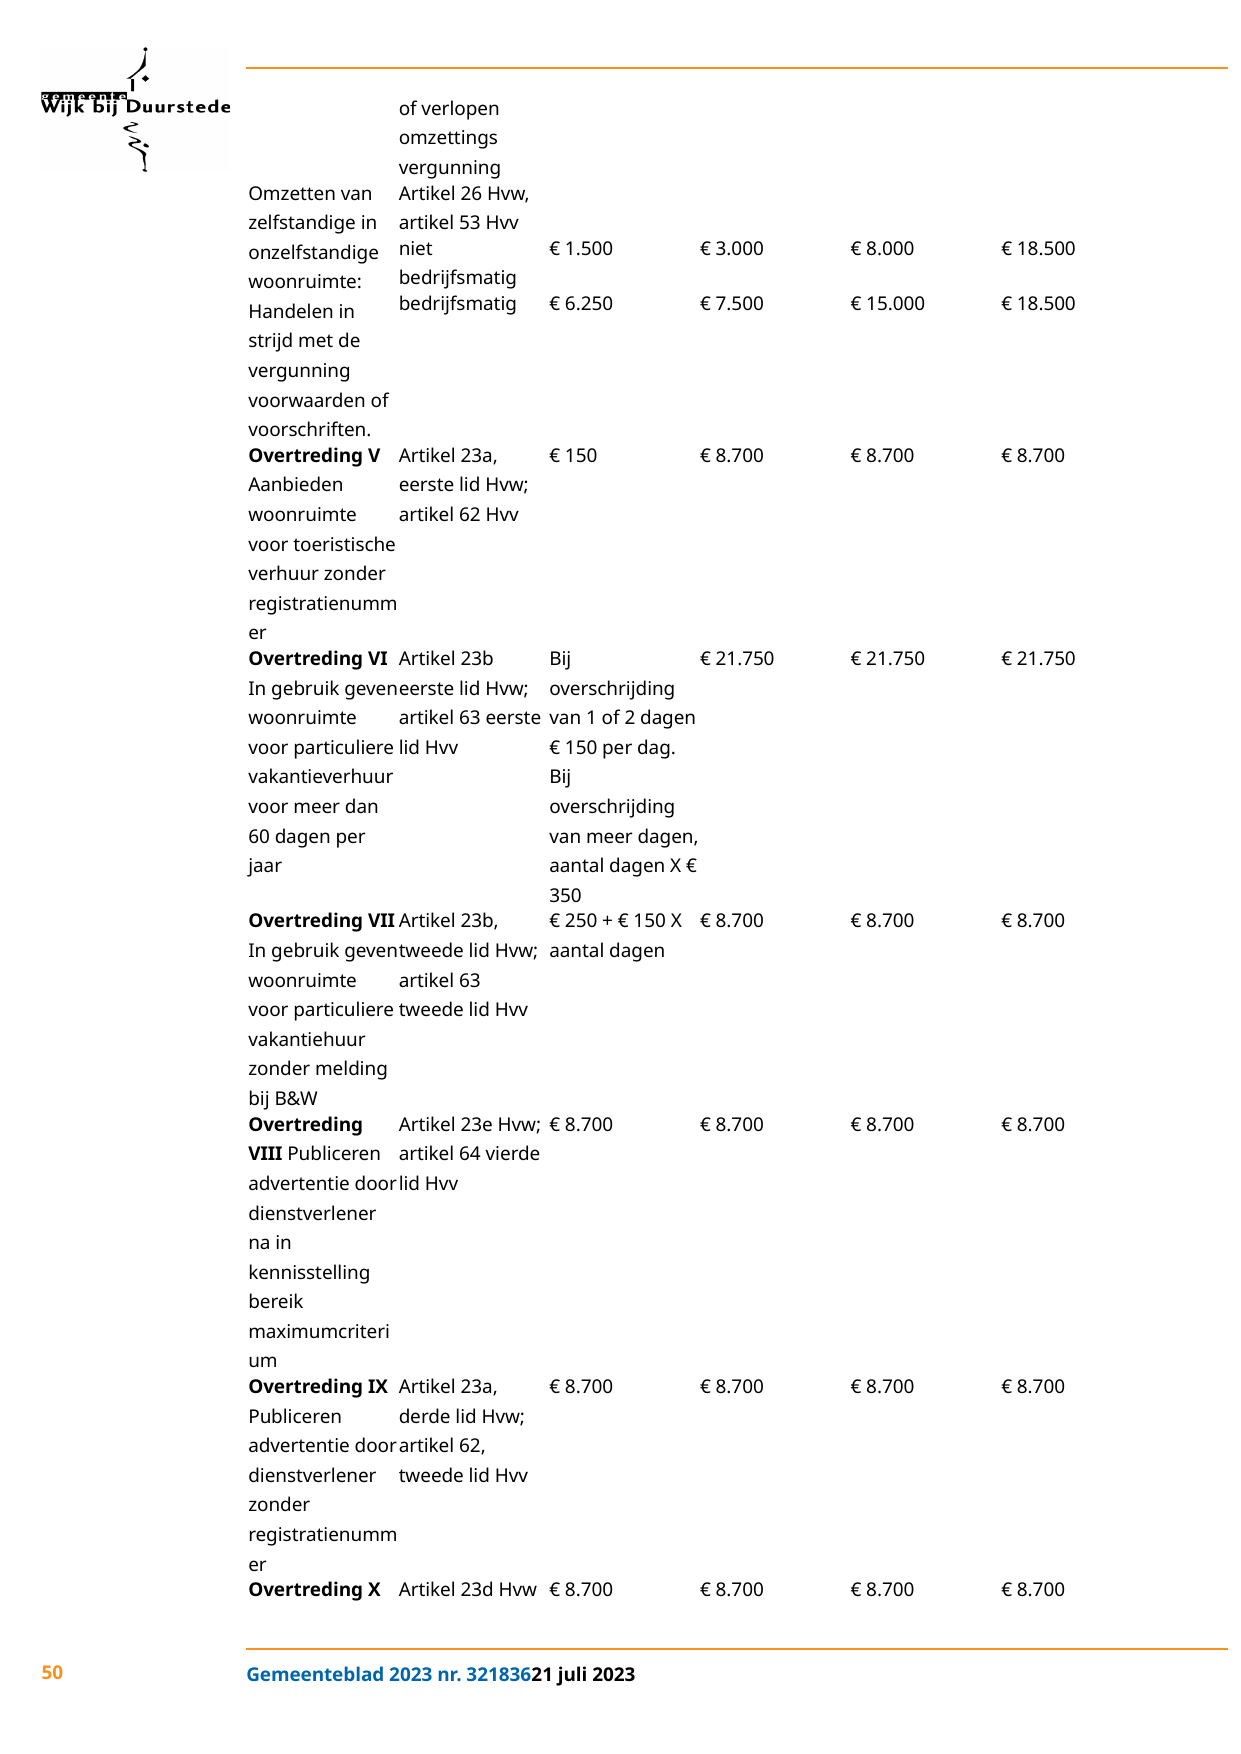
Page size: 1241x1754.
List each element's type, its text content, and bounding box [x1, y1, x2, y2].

table_cell € 18.500 [1001, 290, 1152, 442]
table_cell Artikel 23b, tweede lid Hvw; artikel 63 tweede lid Hvv [399, 908, 549, 1111]
table_cell [700, 95, 850, 180]
table_cell € 8.700 [549, 1111, 700, 1373]
table_cell € 8.700 [850, 1111, 1001, 1373]
table_cell € 8.700 [700, 442, 850, 645]
table_cell [850, 180, 1001, 235]
table_cell € 8.700 [1001, 1111, 1152, 1373]
table_cell [549, 95, 700, 180]
table_cell € 8.700 [1001, 442, 1152, 645]
table_cell € 8.700 [549, 1577, 700, 1602]
table_cell € 8.700 [850, 908, 1001, 1111]
table_cell € 18.500 [1001, 235, 1152, 290]
table_cell € 21.750 [1001, 645, 1152, 908]
table_cell Overtreding X [248, 1577, 398, 1602]
table_cell Overtreding VIII Publiceren advertentie door dienstverlener na in kennisstelling bereik maximumcriterium [248, 1111, 398, 1373]
table_cell € 250 + € 150 X aantal dagen [549, 908, 700, 1111]
table_cell [700, 180, 850, 235]
table_cell € 8.700 [700, 1373, 850, 1577]
table_cell € 8.700 [1001, 1577, 1152, 1602]
table_cell of verlopen omzettings vergunning [399, 95, 549, 180]
table_cell € 8.700 [1001, 1373, 1152, 1577]
table_cell [1001, 180, 1152, 235]
table_cell Overtreding VII In gebruik geven woonruimte voor particuliere vakantiehuur zonder melding bij B&W [248, 908, 398, 1111]
table_cell € 6.250 [549, 290, 700, 442]
table_cell Artikel 23e Hvw; artikel 64 vierde lid Hvv [399, 1111, 549, 1373]
table_cell € 8.000 [850, 235, 1001, 290]
table_cell [850, 95, 1001, 180]
table_cell Overtreding V Aanbieden woonruimte voor toeristische verhuur zonder registratienummer [248, 442, 398, 645]
table_cell € 150 [549, 442, 700, 645]
table_cell Artikel 26 Hvw, artikel 53 Hvv [399, 180, 549, 235]
table_cell € 7.500 [700, 290, 850, 442]
table_cell Artikel 23a, derde lid Hvw; artikel 62, tweede lid Hvv [399, 1373, 549, 1577]
table_cell € 3.000 [700, 235, 850, 290]
table_cell Artikel 23a, eerste lid Hvw; artikel 62 Hvv [399, 442, 549, 645]
table_cell € 8.700 [700, 1111, 850, 1373]
table_cell Overtreding IX Publiceren advertentie door dienstverlener zonder registratienummer [248, 1373, 398, 1577]
table_cell [549, 180, 700, 235]
table_cell [1001, 95, 1152, 180]
table_cell € 21.750 [850, 645, 1001, 908]
table_cell € 8.700 [700, 908, 850, 1111]
table_cell Artikel 23d Hvw [399, 1577, 549, 1602]
table_cell € 8.700 [850, 1373, 1001, 1577]
table_cell € 8.700 [850, 1577, 1001, 1602]
table_cell Artikel 23b eerste lid Hvw; artikel 63 eerste lid Hvv [399, 645, 549, 908]
table_cell € 8.700 [1001, 908, 1152, 1111]
table_cell bedrijfsmatig [399, 290, 549, 442]
table_cell Overtreding VI In gebruik geven woonruimte voor particuliere vakantieverhuur voor meer dan 60 dagen per jaar [248, 645, 398, 908]
table_cell € 8.700 [549, 1373, 700, 1577]
table_cell € 15.000 [850, 290, 1001, 442]
table_cell € 8.700 [700, 1577, 850, 1602]
table_cell € 21.750 [700, 645, 850, 908]
table_cell Bij overschrijding van 1 of 2 dagen € 150 per dag. Bij overschrijding van meer dagen, aantal dagen X € 350 [549, 645, 700, 908]
table_cell € 1.500 [549, 235, 700, 290]
table_cell niet bedrijfsmatig [399, 235, 549, 290]
picture [41, 47, 231, 172]
table_cell [248, 95, 398, 180]
table_cell € 8.700 [850, 442, 1001, 645]
table_cell Omzetten van zelfstandige in onzelfstandige woonruimte: Handelen in strijd met de vergunning voorwaarden of voorschriften. [248, 180, 398, 442]
